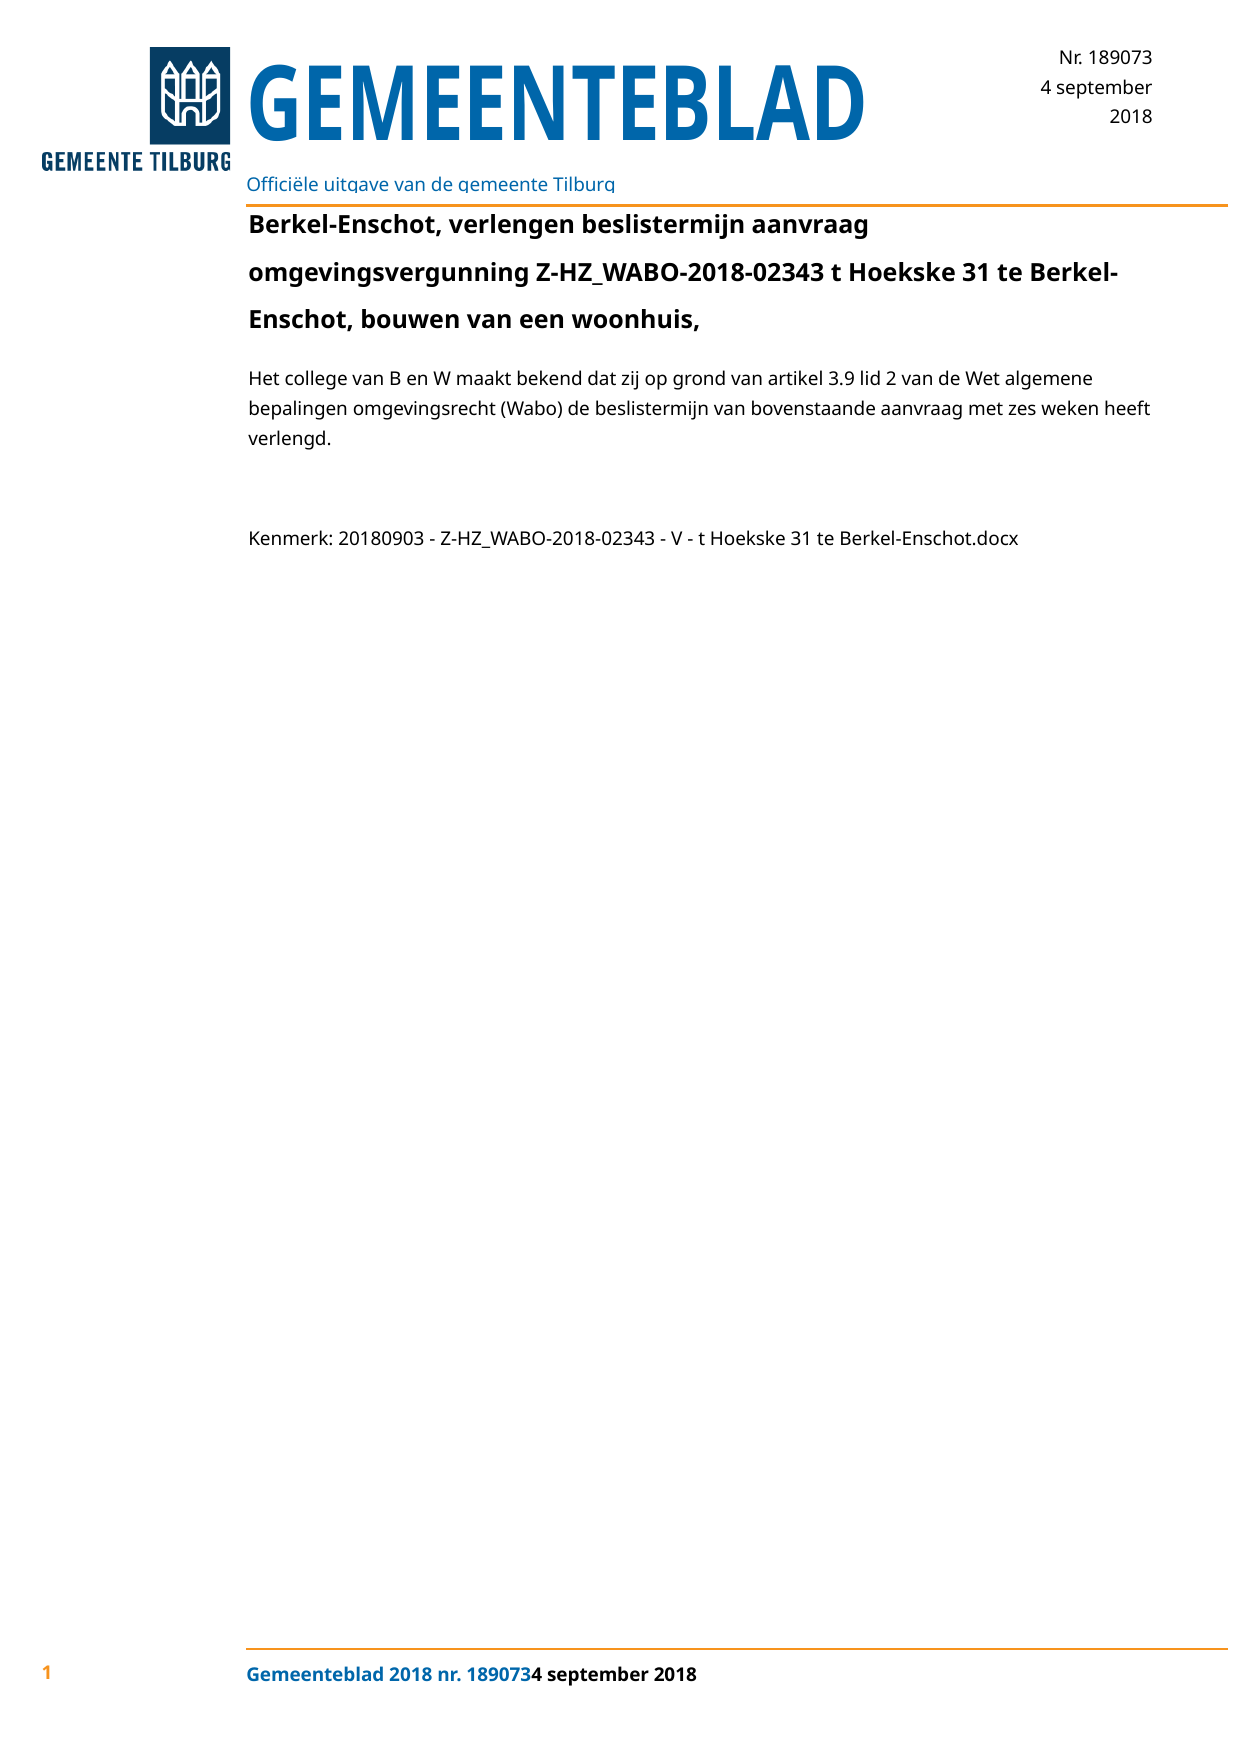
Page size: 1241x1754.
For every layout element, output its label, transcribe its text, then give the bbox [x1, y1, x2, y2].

text Kenmerk: 20180903 - Z-HZ_WABO-2018-02343 - V - t Hoekske 31 te Berkel-Enschot.docx [248, 526, 1152, 551]
picture [41, 47, 231, 172]
text Het college van B en W maakt bekend dat zij op grond van artikel 3.9 lid 2 van de Wet algemene bepalingen omgevingsrecht (Wabo) de beslistermijn van bovenstaande aanvraag met zes weken heeft verlengd. [248, 366, 1152, 450]
text Berkel-Enschot, verlengen beslistermijn aanvraag omgevingsvergunning Z-HZ_WABO-2018-02343 t Hoekske 31 te Berkel-Enschot, bouwen van een woonhuis, [248, 207, 1152, 336]
